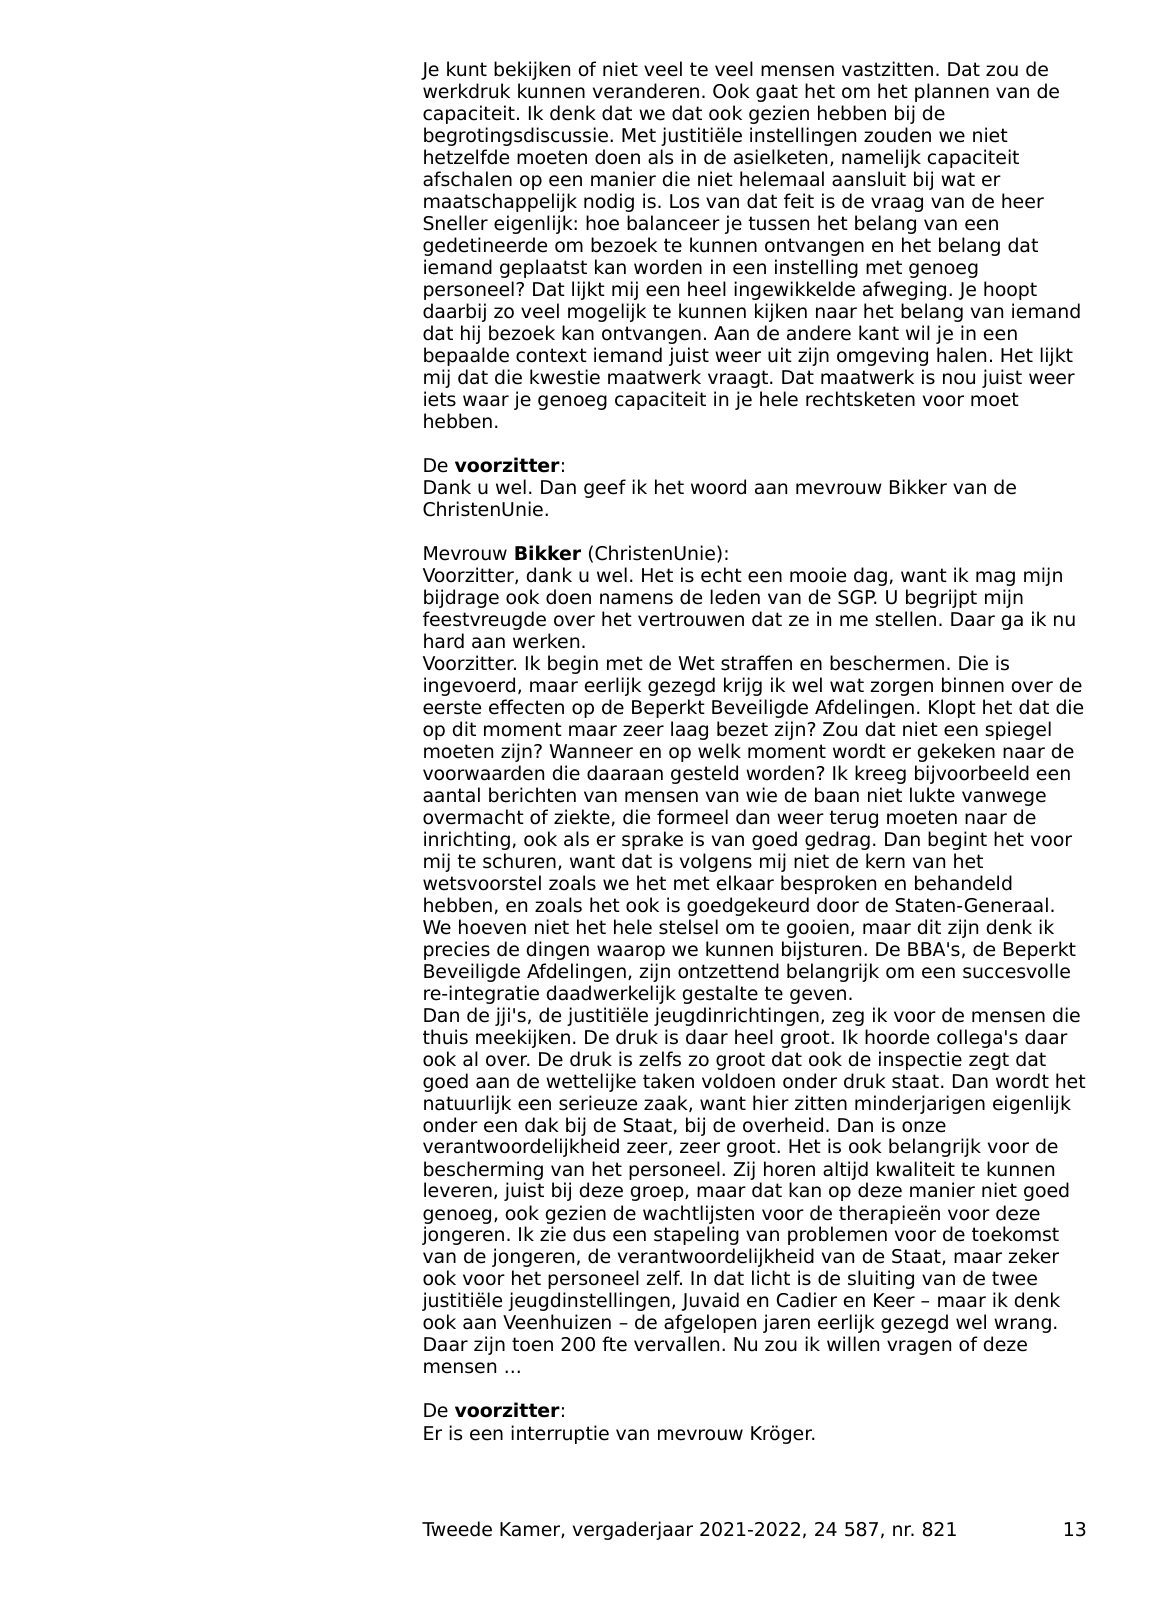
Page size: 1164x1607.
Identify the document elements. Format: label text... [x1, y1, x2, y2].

text Er is een interruptie van mevrouw Kröger. [422, 1422, 1087, 1444]
text Dan de jji's, de justitiële jeugdinrichtingen, zeg ik voor de mensen die thuis meekijken. De druk is daar heel groot. Ik hoorde collega's daar ook al over. De druk is zelfs zo groot dat ook de inspectie zegt dat goed aan de wettelijke taken voldoen onder druk staat. Dan wordt het natuurlijk een serieuze zaak, want hier zitten minderjarigen eigenlijk onder een dak bij de Staat, bij de overheid. Dan is onze verantwoordelijkheid zeer, zeer groot. Het is ook belangrijk voor de bescherming van het personeel. Zij horen altijd kwaliteit te kunnen leveren, juist bij deze groep, maar dat kan op deze manier niet goed genoeg, ook gezien de wachtlijsten voor de therapieën voor deze jongeren. Ik zie dus een stapeling van problemen voor de toekomst van de jongeren, de verantwoordelijkheid van de Staat, maar zeker ook voor het personeel zelf. In dat licht is de sluiting van de twee justitiële jeugdinstellingen, Juvaid en Cadier en Keer – maar ik denk ook aan Veenhuizen – de afgelopen jaren eerlijk gezegd wel wrang. Daar zijn toen 200 fte vervallen. Nu zou ik willen vragen of deze mensen ... [422, 1004, 1087, 1378]
text De voorzitter: [422, 1400, 1087, 1422]
text Voorzitter. Ik begin met de Wet straffen en beschermen. Die is ingevoerd, maar eerlijk gezegd krijg ik wel wat zorgen binnen over de eerste effecten op de Beperkt Beveiligde Afdelingen. Klopt het dat die op dit moment maar zeer laag bezet zijn? Zou dat niet een spiegel moeten zijn? Wanneer en op welk moment wordt er gekeken naar de voorwaarden die daaraan gesteld worden? Ik kreeg bijvoorbeeld een aantal berichten van mensen van wie de baan niet lukte vanwege overmacht of ziekte, die formeel dan weer terug moeten naar de inrichting, ook als er sprake is van goed gedrag. Dan begint het voor mij te schuren, want dat is volgens mij niet de kern van het wetsvoorstel zoals we het met elkaar besproken en behandeld hebben, en zoals het ook is goedgekeurd door de Staten-Generaal. We hoeven niet het hele stelsel om te gooien, maar dit zijn denk ik precies de dingen waarop we kunnen bijsturen. De BBA's, de Beperkt Beveiligde Afdelingen, zijn ontzettend belangrijk om een succesvolle re-integratie daadwerkelijk gestalte te geven. [422, 653, 1087, 1004]
text Dank u wel. Dan geef ik het woord aan mevrouw Bikker van de ChristenUnie. [422, 477, 1087, 521]
text Mevrouw Bikker (ChristenUnie): [422, 543, 1087, 565]
text Je kunt bekijken of niet veel te veel mensen vastzitten. Dat zou de werkdruk kunnen veranderen. Ook gaat het om het plannen van de capaciteit. Ik denk dat we dat ook gezien hebben bij de begrotingsdiscussie. Met justitiële instellingen zouden we niet hetzelfde moeten doen als in de asielketen, namelijk capaciteit afschalen op een manier die niet helemaal aansluit bij wat er maatschappelijk nodig is. Los van dat feit is de vraag van de heer Sneller eigenlijk: hoe balanceer je tussen het belang van een gedetineerde om bezoek te kunnen ontvangen en het belang dat iemand geplaatst kan worden in een instelling met genoeg personeel? Dat lijkt mij een heel ingewikkelde afweging. Je hoopt daarbij zo veel mogelijk te kunnen kijken naar het belang van iemand dat hij bezoek kan ontvangen. Aan de andere kant wil je in een bepaalde context iemand juist weer uit zijn omgeving halen. Het lijkt mij dat die kwestie maatwerk vraagt. Dat maatwerk is nou juist weer iets waar je genoeg capaciteit in je hele rechtsketen voor moet hebben. [422, 59, 1087, 433]
text Voorzitter, dank u wel. Het is echt een mooie dag, want ik mag mijn bijdrage ook doen namens de leden van de SGP. U begrijpt mijn feestvreugde over het vertrouwen dat ze in me stellen. Daar ga ik nu hard aan werken. [422, 565, 1087, 653]
text De voorzitter: [422, 455, 1087, 477]
